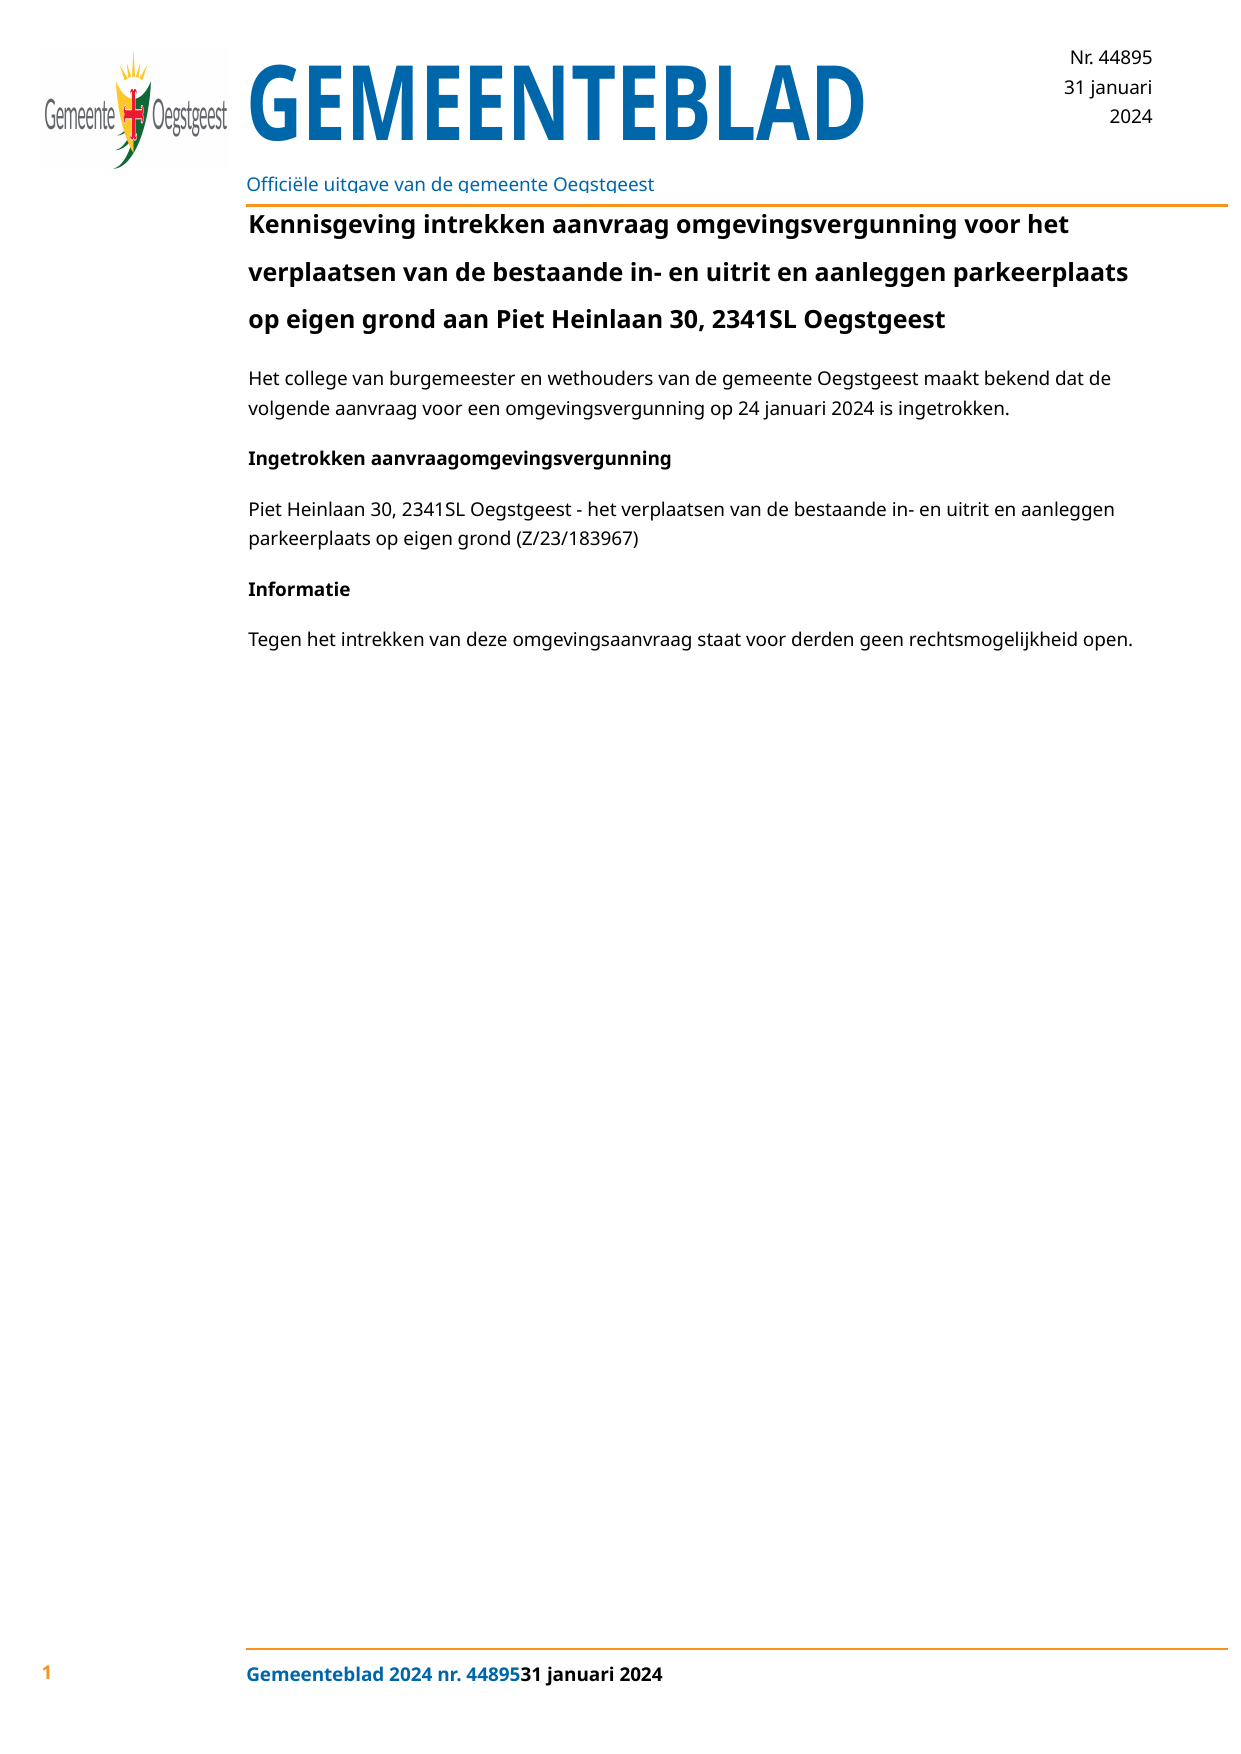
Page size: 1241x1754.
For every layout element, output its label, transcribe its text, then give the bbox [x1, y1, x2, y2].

text Kennisgeving intrekken aanvraag omgevingsvergunning voor het verplaatsen van de bestaande in- en uitrit en aanleggen parkeerplaats op eigen grond aan Piet Heinlaan 30, 2341SL Oegstgeest [248, 207, 1152, 336]
text Piet Heinlaan 30, 2341SL Oegstgeest - het verplaatsen van de bestaande in- en uitrit en aanleggen parkeerplaats op eigen grond (Z/23/183967) [248, 496, 1152, 551]
text Ingetrokken aanvraagomgevingsvergunning [248, 446, 1152, 471]
text Informatie [248, 576, 1152, 602]
text Het college van burgemeester en wethouders van de gemeente Oegstgeest maakt bekend dat de volgende aanvraag voor een omgevingsvergunning op 24 januari 2024 is ingetrokken. [248, 366, 1152, 421]
text Tegen het intrekken van deze omgevingsaanvraag staat voor derden geen rechtsmogelijkheid open. [248, 626, 1152, 652]
picture [41, 47, 231, 172]
